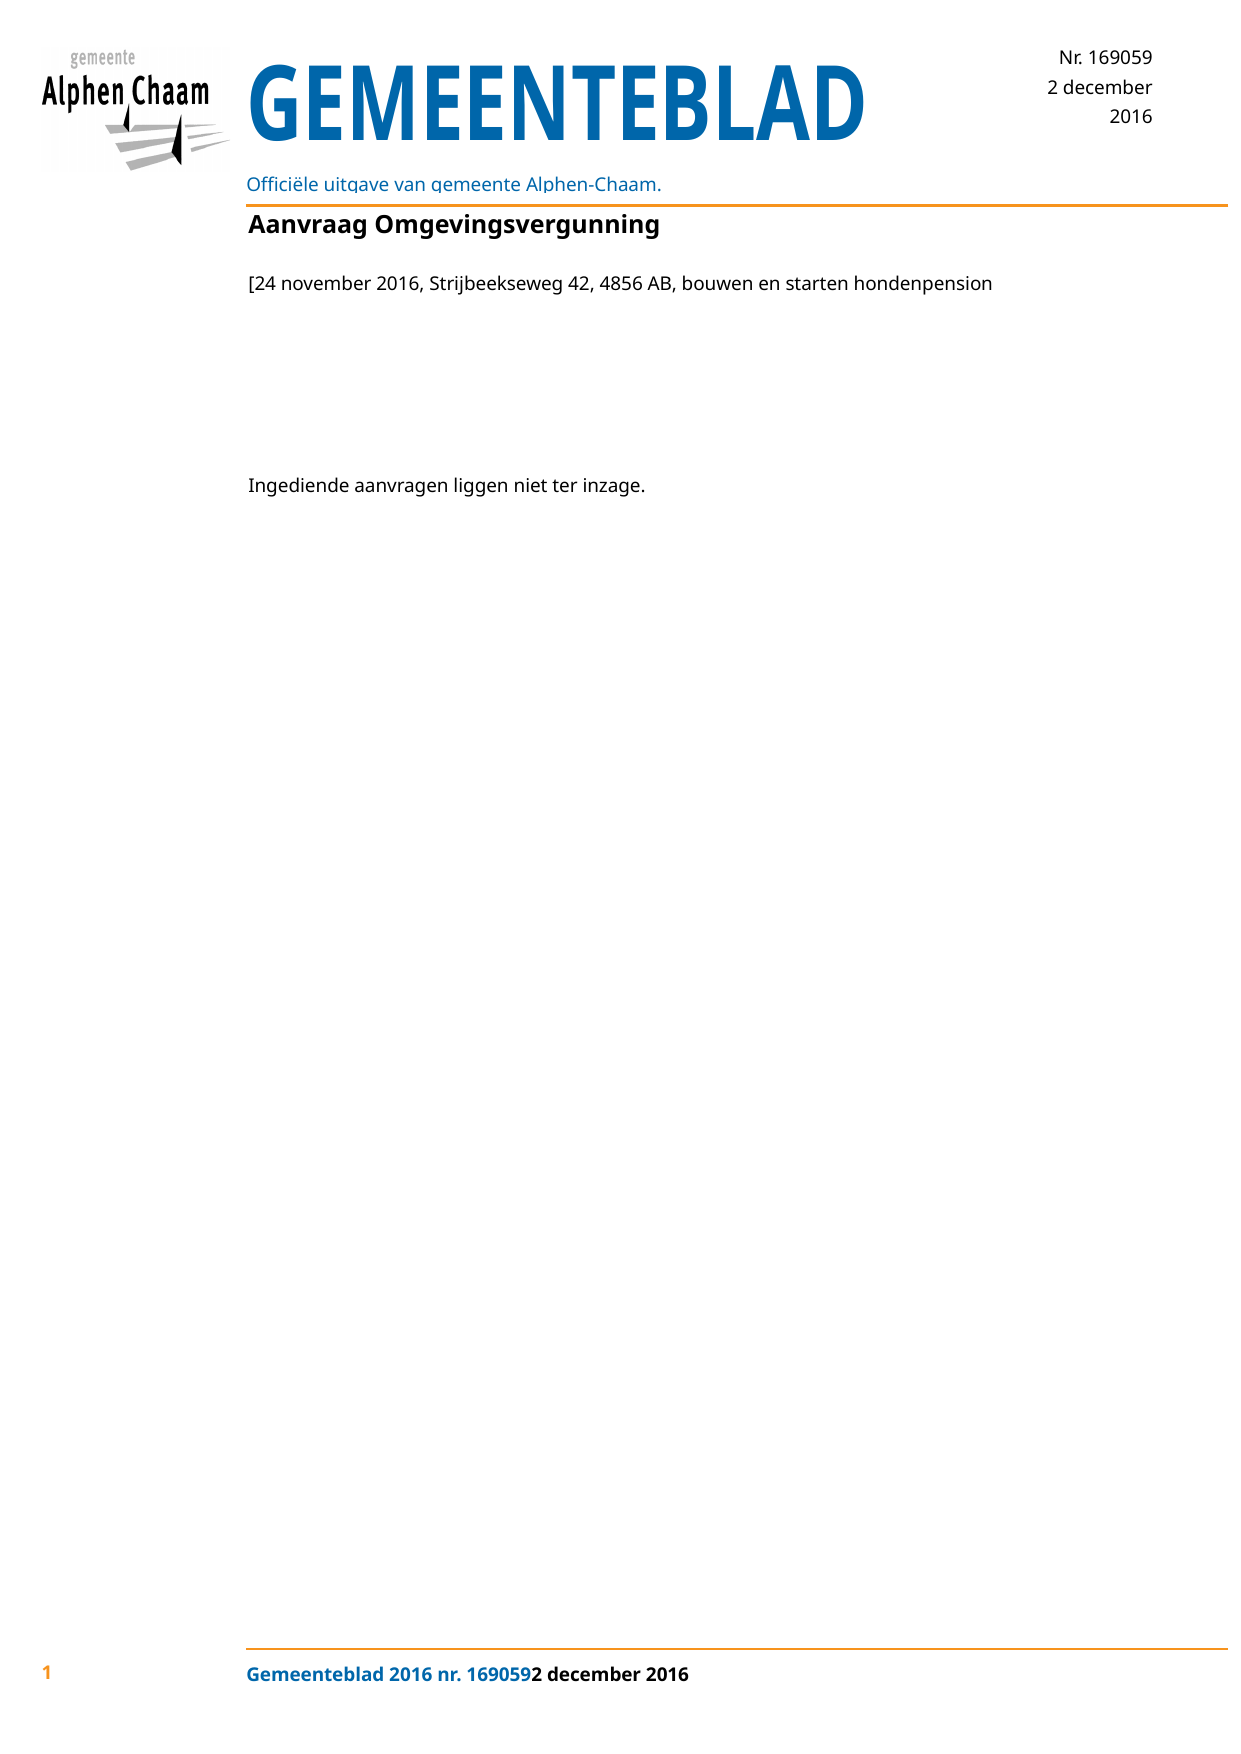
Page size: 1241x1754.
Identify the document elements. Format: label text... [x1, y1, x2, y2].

text Ingediende aanvragen liggen niet ter inzage. [248, 472, 1152, 498]
text [24 november 2016, Strijbeekseweg 42, 4856 AB, bouwen en starten hondenpension [248, 270, 1152, 296]
text Aanvraag Omgevingsvergunning [248, 207, 1152, 241]
picture [41, 47, 231, 172]
